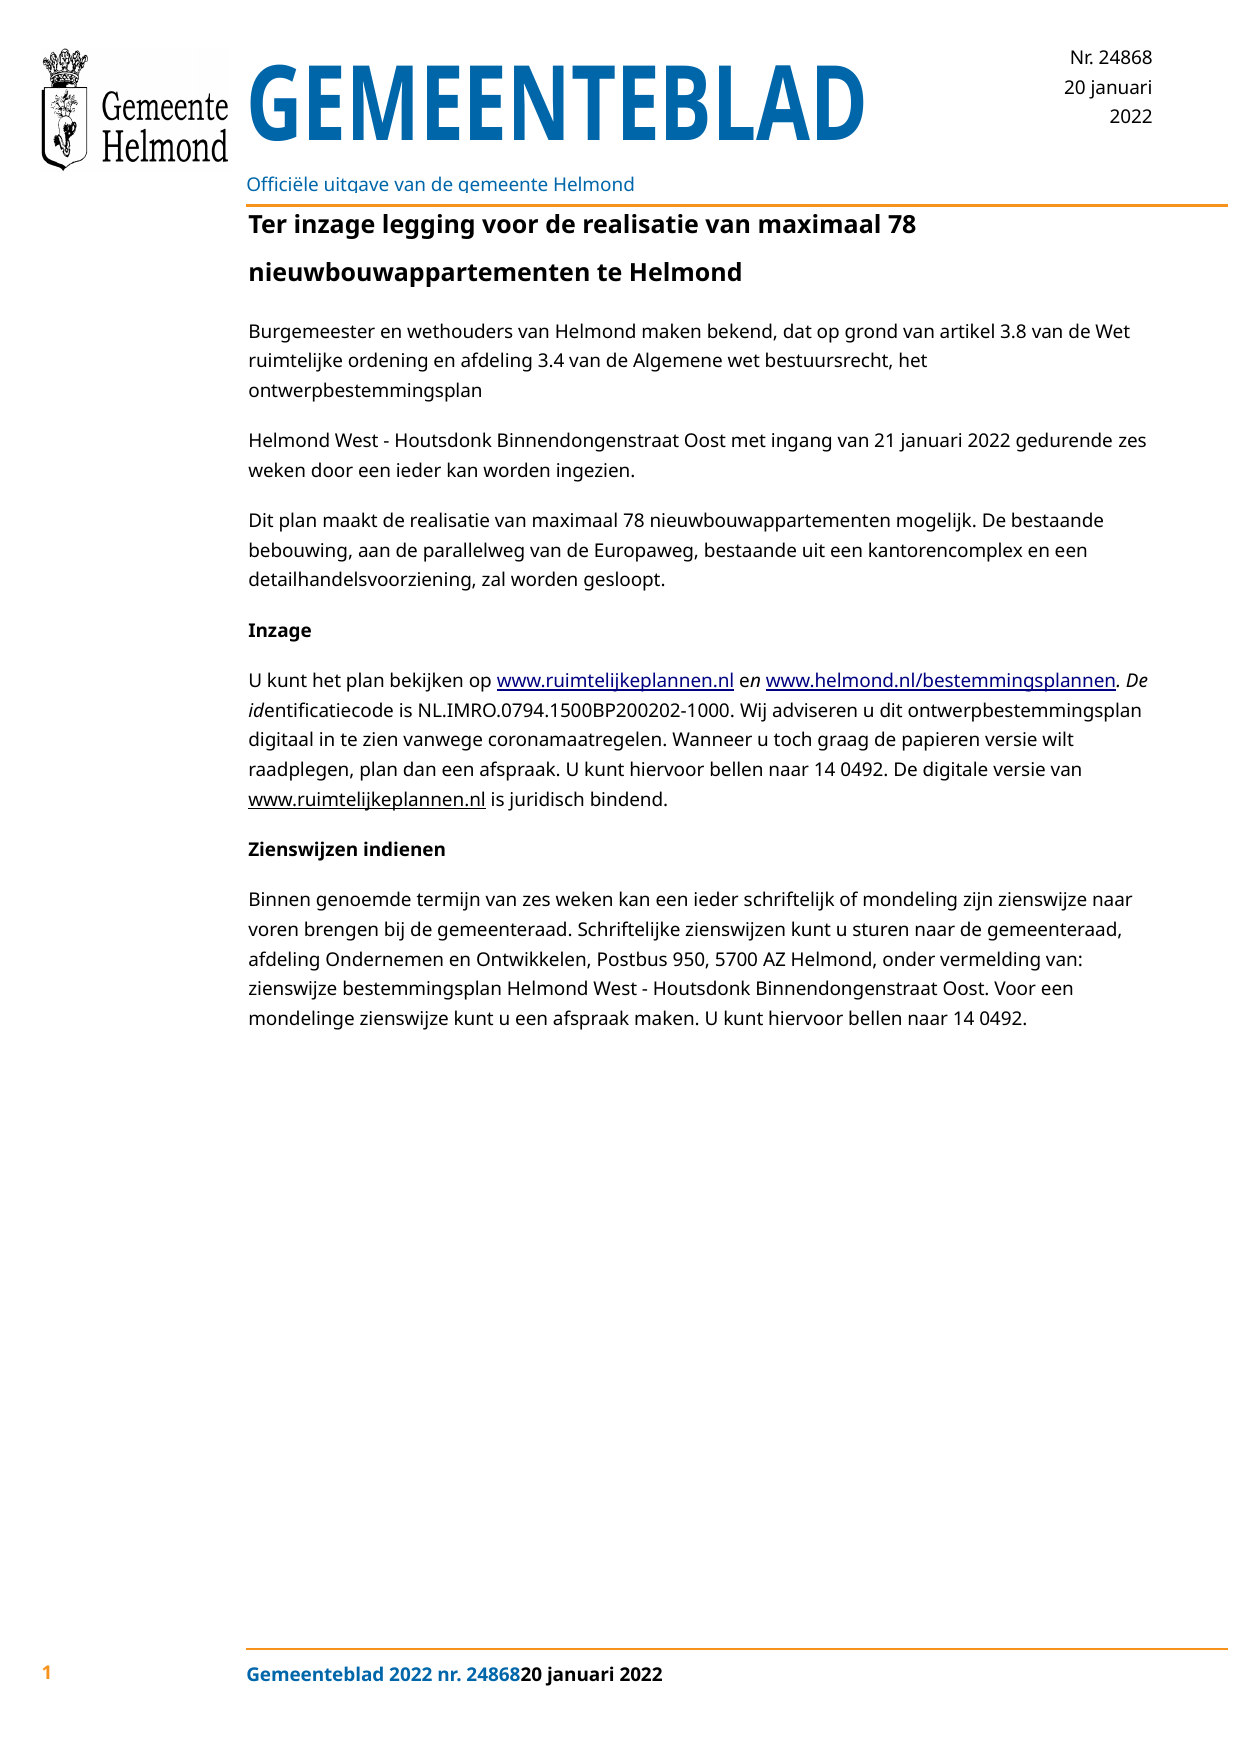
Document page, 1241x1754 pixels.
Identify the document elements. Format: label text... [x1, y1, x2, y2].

text Binnen genoemde termijn van zes weken kan een ieder schriftelijk of mondeling zijn zienswijze naar voren brengen bij de gemeenteraad. Schriftelijke zienswijzen kunt u sturen naar de gemeenteraad, afdeling Ondernemen en Ontwikkelen, Post­bus 950, 5700 AZ Helmond, onder vermelding van: zienswijze bestemmingsplan Helmond West - Houtsdonk Binnendongenstraat Oost. Voor een mondelinge zienswijze kunt u een afspraak maken. U kunt hiervoor bellen naar 14 0492. [248, 887, 1152, 1031]
text Burgemeester en wethouders van Helmond maken bekend, dat op grond van artikel 3.8 van de Wet ruimtelijke ordening en afdeling 3.4 van de Algemene wet bestuursrecht, het ontwerpbestemmingsplan [248, 318, 1152, 403]
text Helmond West - Houtsdonk Binnendongenstraat Oost met ingang van 21 januari 2022 gedurende zes weken door een ieder kan worden ingezien. [248, 427, 1152, 483]
text Dit plan maakt de realisatie van maximaal 78 nieuwbouwappartementen mogelijk. De bestaande bebouwing, aan de parallelweg van de Europaweg, bestaande uit een kantorencomplex en een detailhandelsvoorziening, zal worden gesloopt. [248, 507, 1152, 592]
text Inzage [248, 617, 1152, 643]
text U kunt het plan bekijken op www.ruimtelijkeplannen.nl en www.helmond.nl/bestemmingsplannen. De identificatiecode is NL.IMRO.0794.1500BP200202-1000. Wij adviseren u dit ontwerpbestemmingsplan digitaal in te zien vanwege coronamaatregelen. Wanneer u toch graag de papieren versie wilt raadplegen, plan dan een afspraak. U kunt hiervoor bellen naar 14 0492. De digitale versie van www.ruimtelijkeplannen.nl is juridisch bindend. [248, 667, 1152, 812]
text Zienswijzen indienen [248, 836, 1152, 862]
picture [41, 47, 231, 172]
text Ter inzage legging voor de realisatie van maximaal 78 nieuwbouwappartementen te Helmond [248, 207, 1152, 288]
